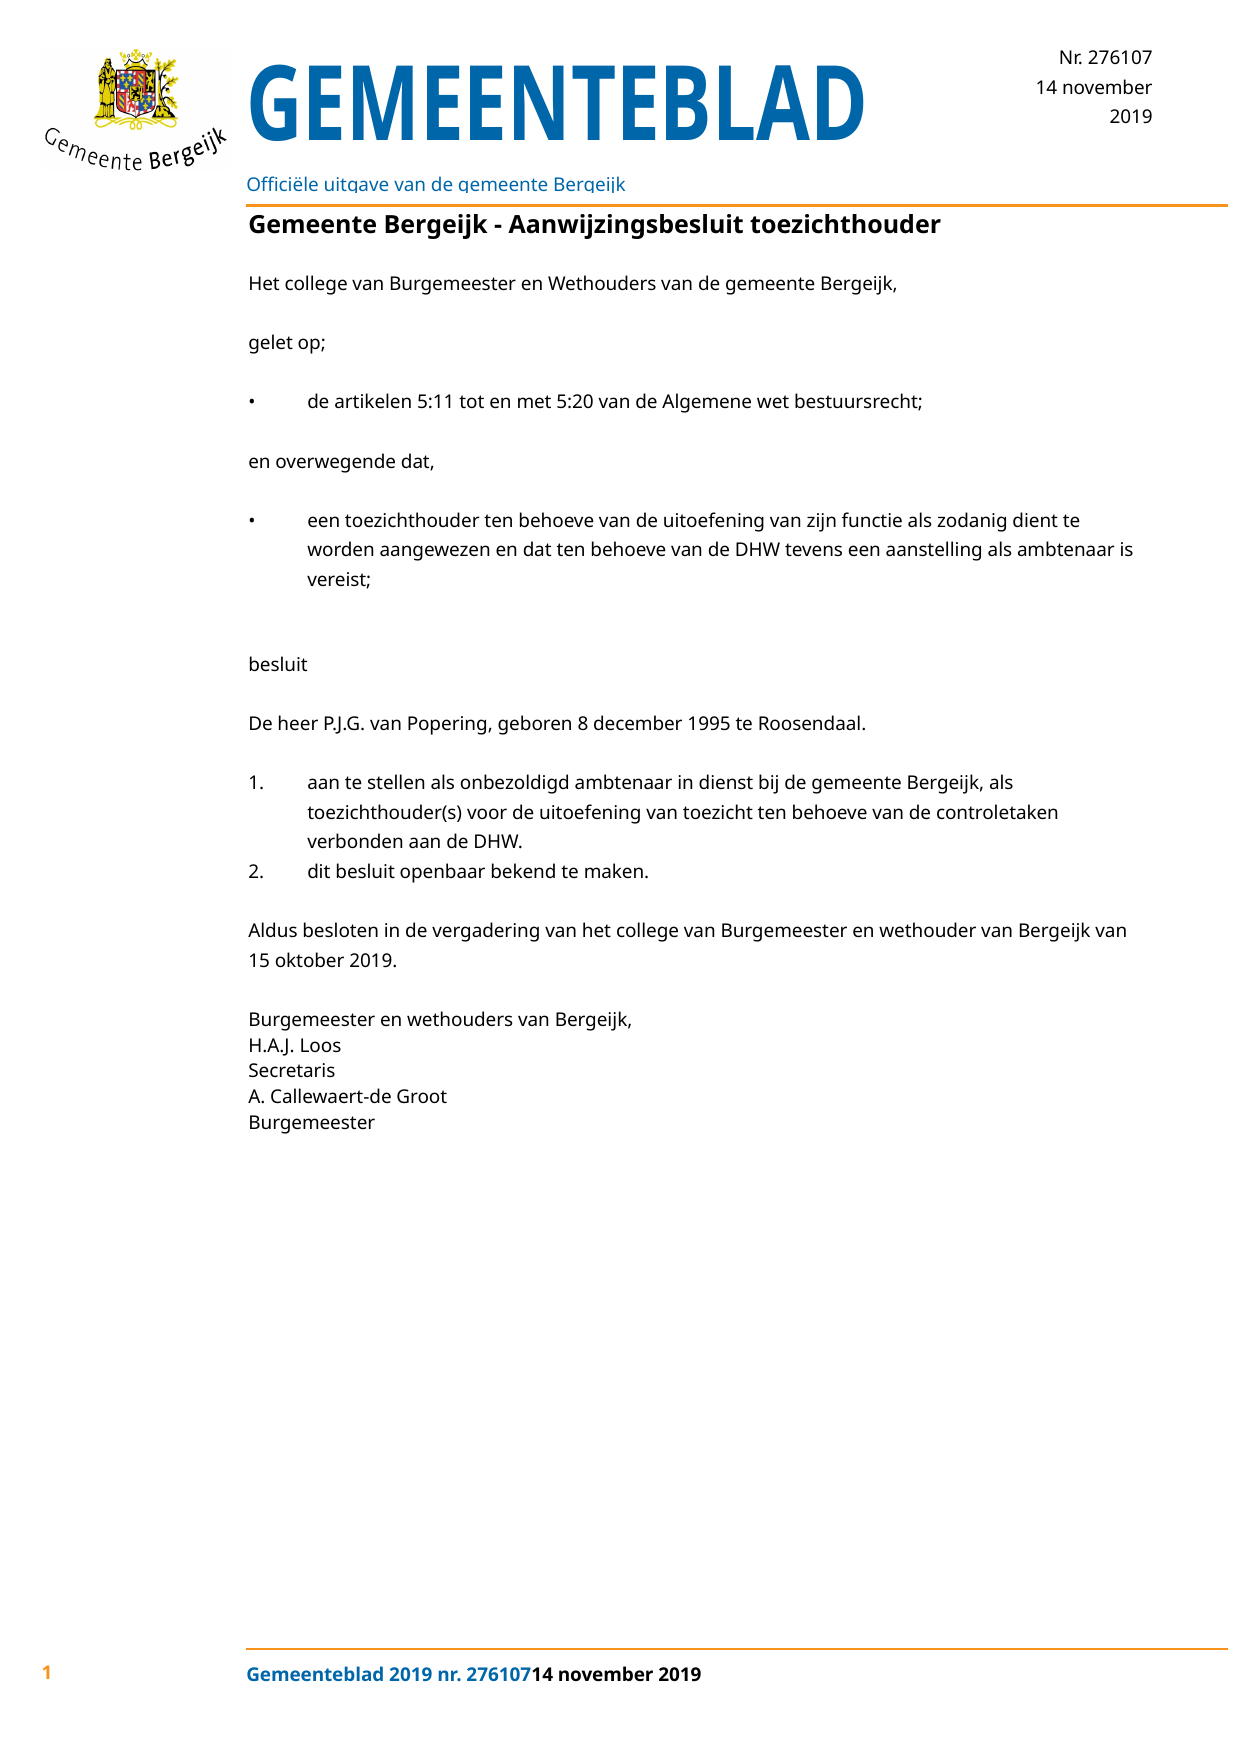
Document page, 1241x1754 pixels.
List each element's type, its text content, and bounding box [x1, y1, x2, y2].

list aan te stellen als onbezoldigd ambtenaar in dienst bij de gemeente Bergeijk, als toezichthouder(s) voor de uitoefening van toezicht ten behoeve van de controletaken verbonden aan de DHW. [248, 769, 1152, 854]
picture [41, 47, 231, 172]
list een toezichthouder ten behoeve van de uitoefening van zijn functie als zodanig dient te worden aangewezen en dat ten behoeve van de DHW tevens een aanstelling als ambtenaar is vereist; [248, 507, 1152, 592]
text Burgemeester en wethouders van Bergeijk, [248, 1006, 1152, 1032]
text Aldus besloten in de vergadering van het college van Burgemeester en wethouder van Bergeijk van 15 oktober 2019. [248, 917, 1152, 973]
list dit besluit openbaar bekend te maken. [248, 858, 1152, 884]
text en overwegende dat, [248, 448, 1152, 473]
text Burgemeester [248, 1109, 1152, 1135]
list de artikelen 5:11 tot en met 5:20 van de Algemene wet bestuursrecht; [248, 389, 1152, 414]
text Secretaris [248, 1057, 1152, 1083]
text Het college van Burgemeester en Wethouders van de gemeente Bergeijk, [248, 270, 1152, 296]
text Gemeente Bergeijk - Aanwijzingsbesluit toezichthouder [248, 207, 1152, 241]
text De heer P.J.G. van Popering, geboren 8 december 1995 te Roosendaal. [248, 710, 1152, 736]
text A. Callewaert-de Groot [248, 1083, 1152, 1109]
text gelet op; [248, 329, 1152, 355]
text H.A.J. Loos [248, 1032, 1152, 1057]
text besluit [248, 651, 1152, 677]
